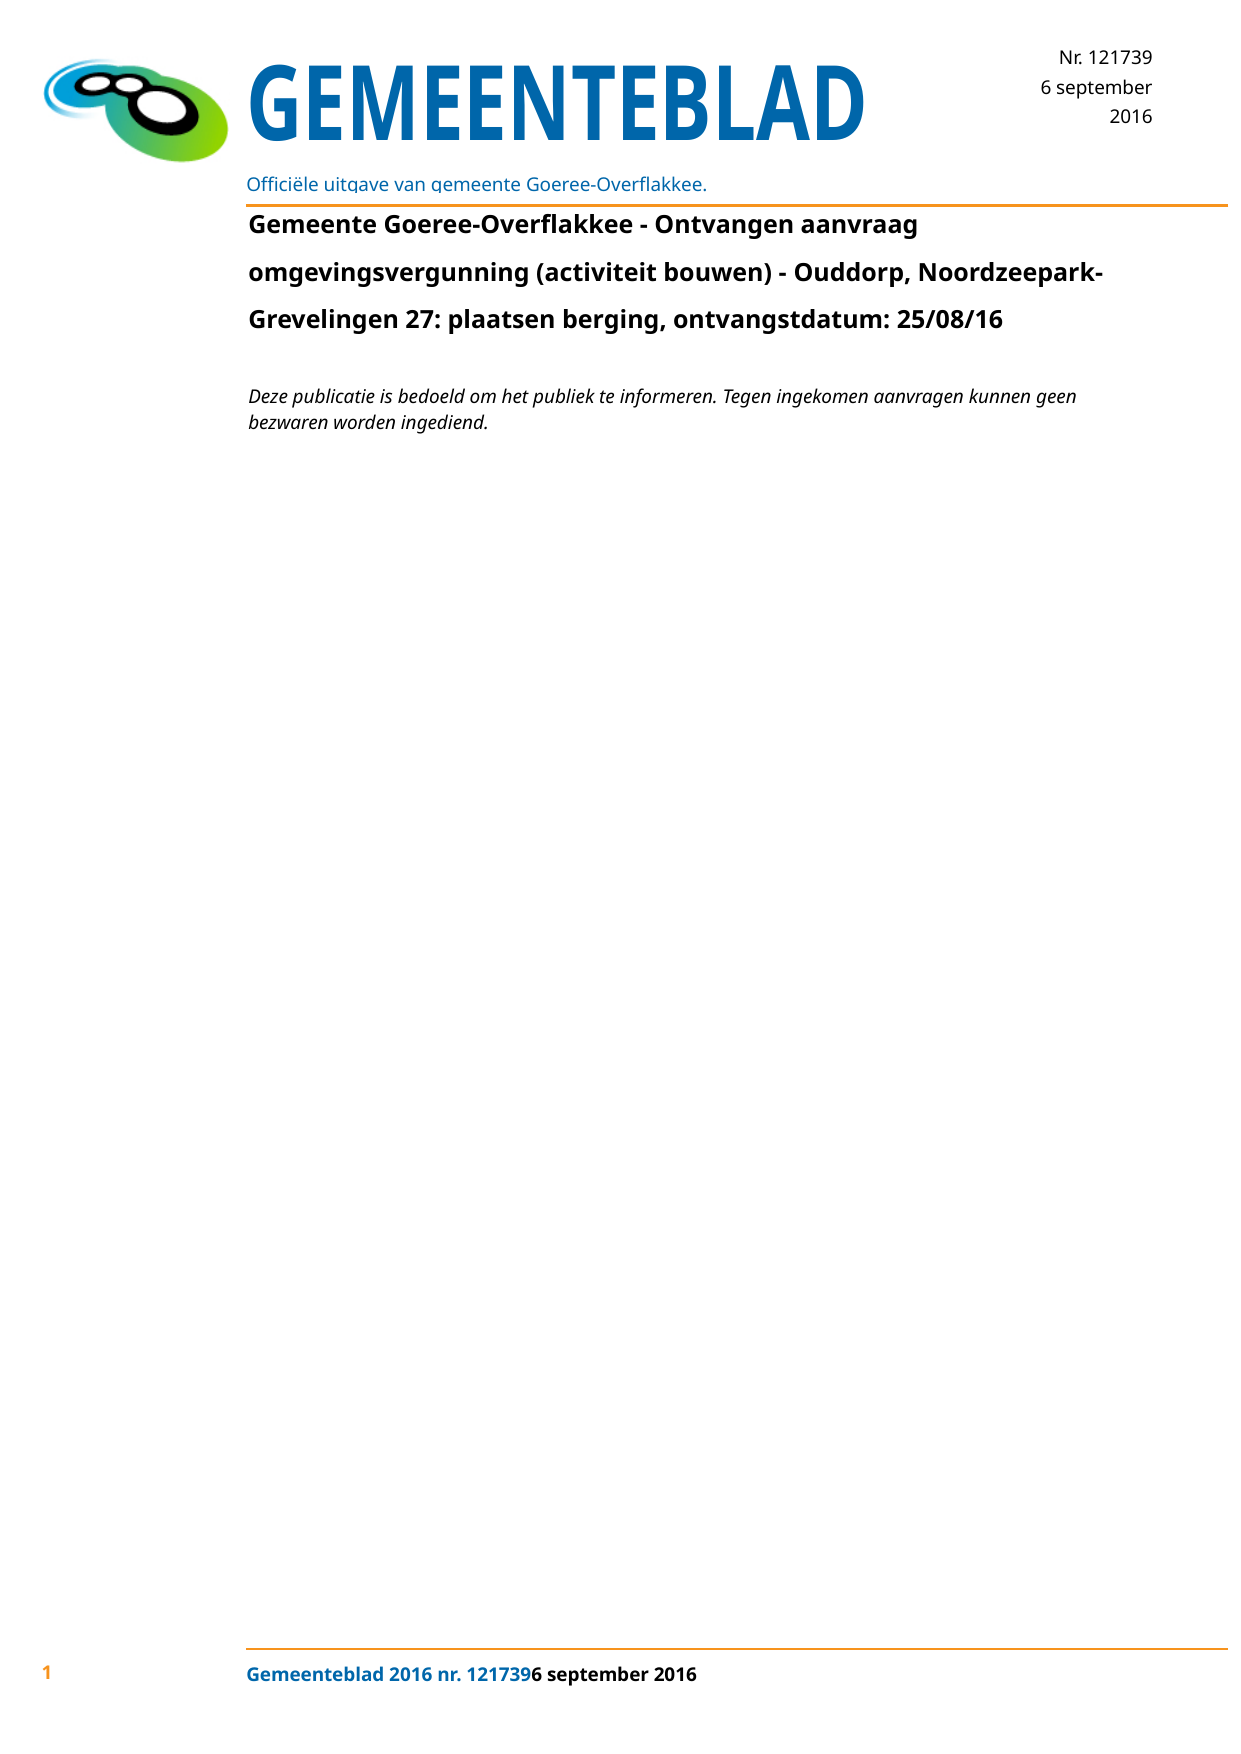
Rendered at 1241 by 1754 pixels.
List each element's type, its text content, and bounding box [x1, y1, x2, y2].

text Deze publicatie is bedoeld om het publiek te informeren. Tegen ingekomen aanvragen kunnen geen bezwaren worden ingediend. [248, 384, 1152, 435]
picture [41, 47, 231, 172]
text Gemeente Goeree-Overflakkee - Ontvangen aanvraag omgevingsvergunning (activiteit bouwen) - Ouddorp, Noordzeepark-Grevelingen 27: plaatsen berging, ontvangstdatum: 25/08/16 [248, 207, 1152, 336]
